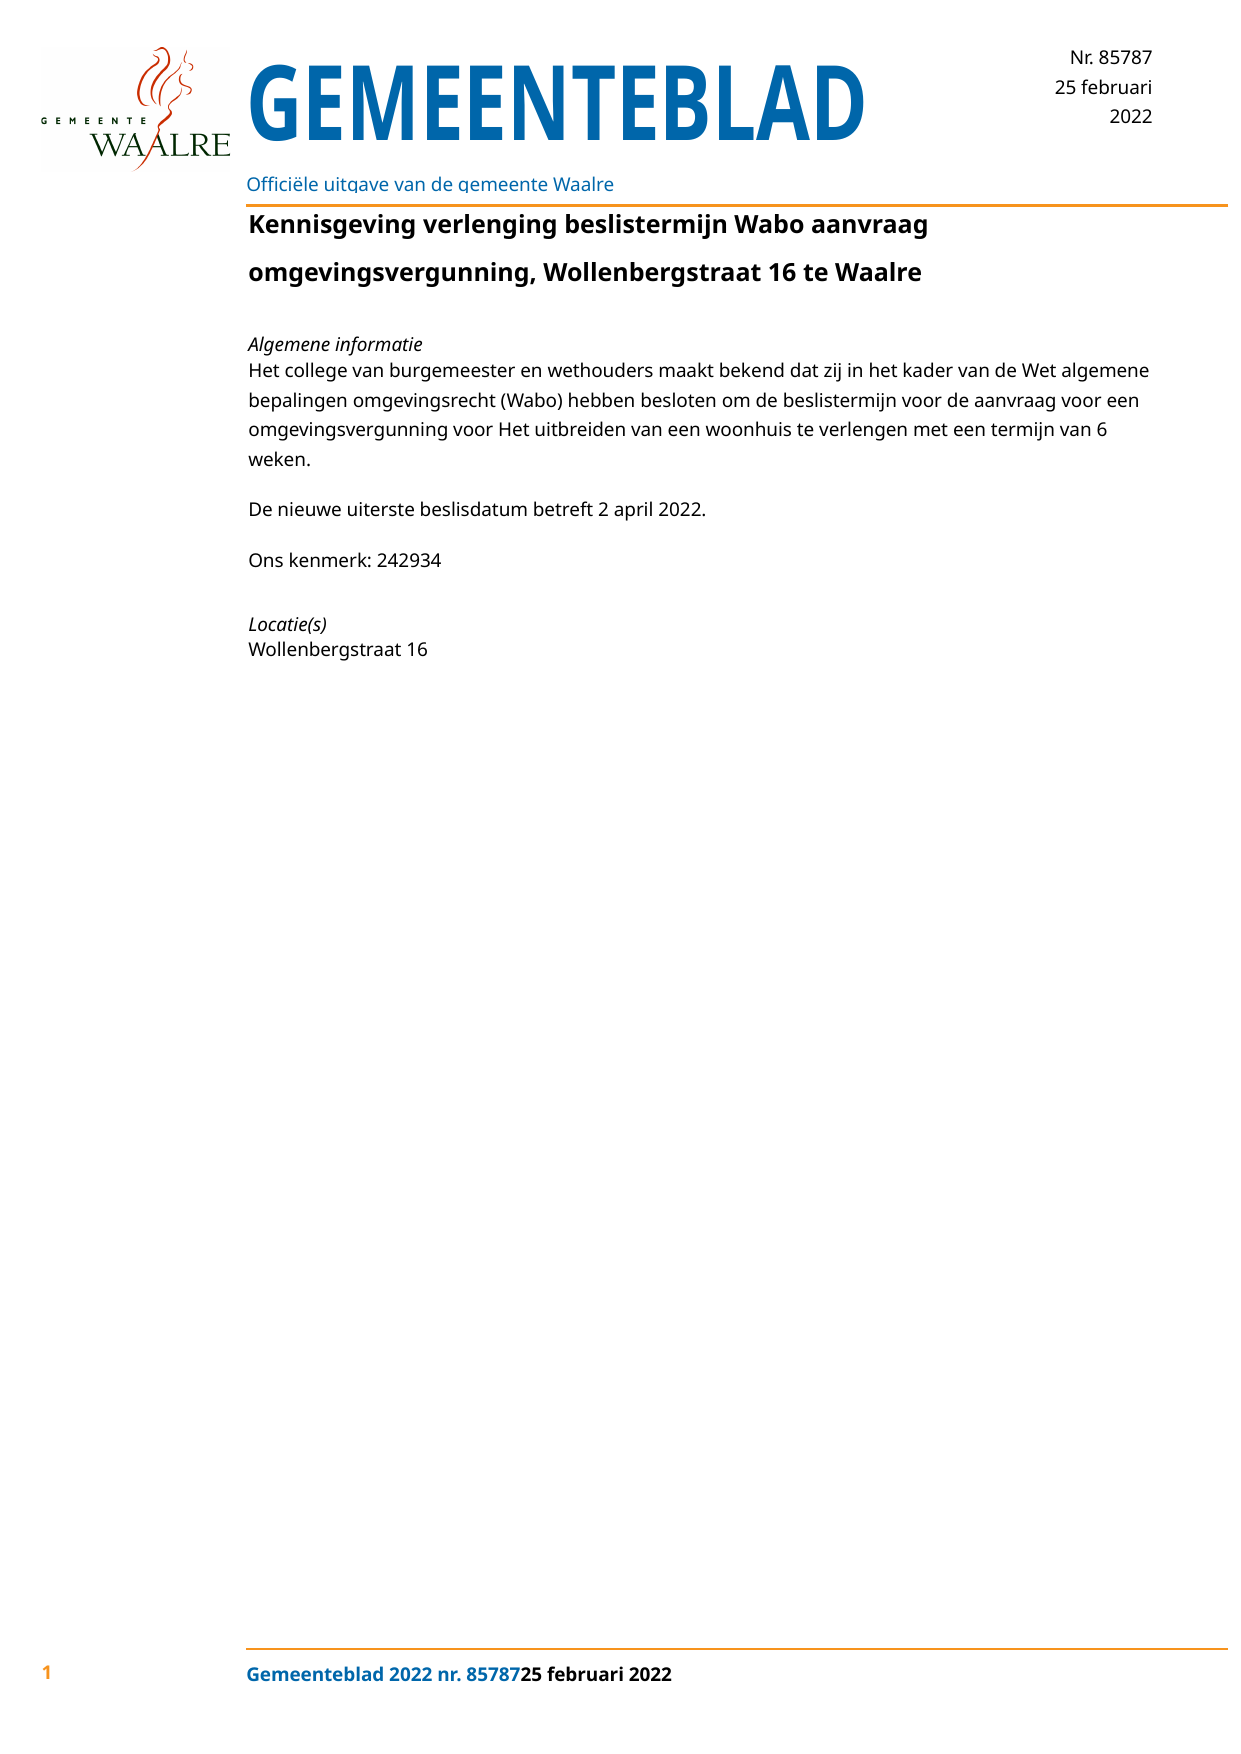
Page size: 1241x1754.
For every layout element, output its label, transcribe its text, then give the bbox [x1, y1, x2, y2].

text De nieuwe uiterste beslisdatum betreft 2 april 2022. [248, 496, 1152, 522]
text Het college van burgemeester en wethouders maakt bekend dat zij in het kader van de Wet algemene bepalingen omgevingsrecht (Wabo) hebben besloten om de beslistermijn voor de aanvraag voor een omgevingsvergunning voor Het uitbreiden van een woonhuis te verlengen met een termijn van 6 weken. [248, 357, 1152, 472]
text Algemene informatie [248, 331, 1152, 357]
text Locatie(s) [248, 611, 1152, 636]
text Ons kenmerk: 242934 [248, 547, 1152, 572]
picture [41, 47, 231, 172]
text Kennisgeving verlenging beslistermijn Wabo aanvraag omgevingsvergunning, Wollenbergstraat 16 te Waalre [248, 207, 1152, 288]
text Wollenbergstraat 16 [248, 636, 1152, 662]
